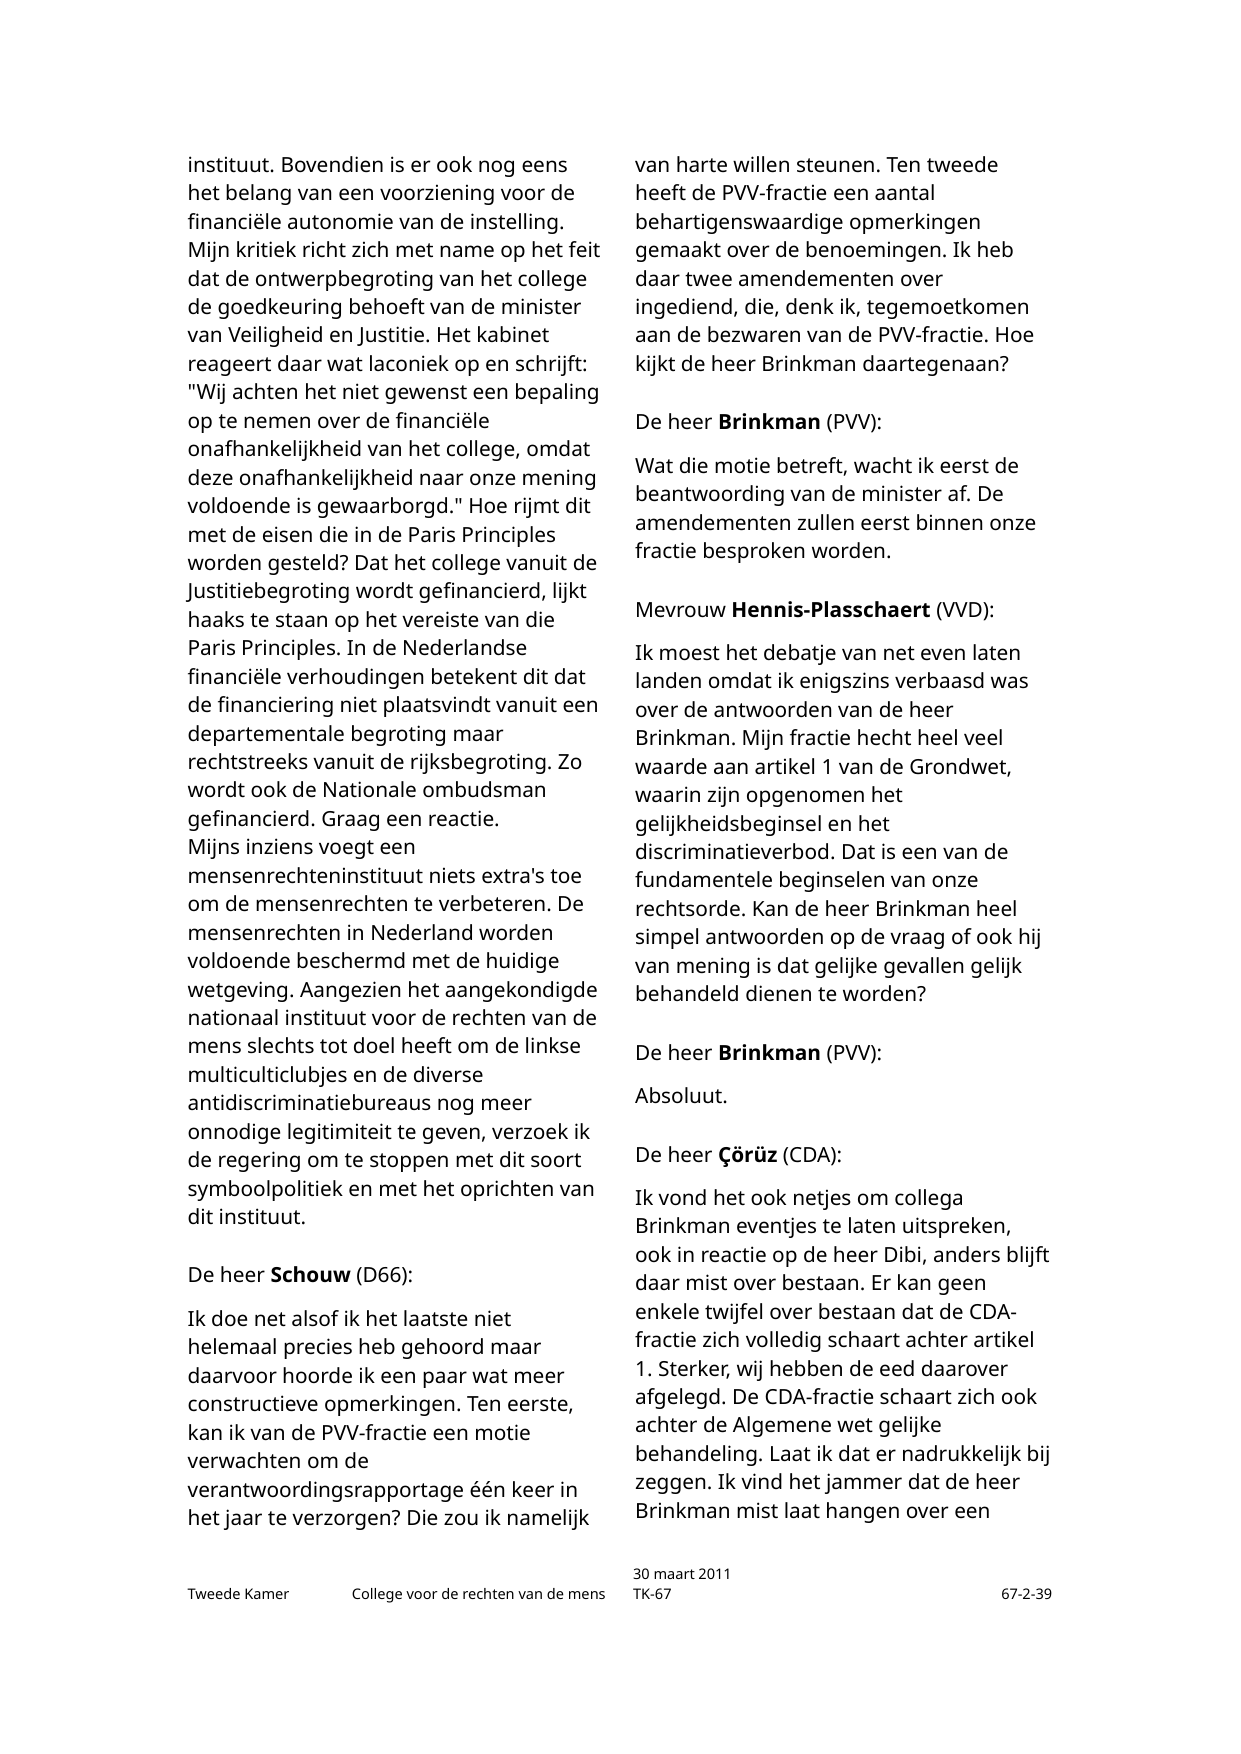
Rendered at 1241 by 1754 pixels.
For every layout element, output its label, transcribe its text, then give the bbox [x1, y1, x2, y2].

text De heer Brinkman (PVV): [635, 407, 1053, 436]
text Ik moest het debatje van net even laten landen omdat ik enigszins verbaasd was over de antwoorden van de heer Brinkman. Mijn fractie hecht heel veel waarde aan artikel 1 van de Grondwet, waarin zijn opgenomen het gelijkheidsbeginsel en het discriminatieverbod. Dat is een van de fundamentele beginselen van onze rechtsorde. Kan de heer Brinkman heel simpel antwoorden op de vraag of ook hij van mening is dat gelijke gevallen gelijk behandeld dienen te worden? [635, 638, 1053, 1008]
text instituut. Bovendien is er ook nog eens het belang van een voorziening voor de financiële autonomie van de instelling. Mijn kritiek richt zich met name op het feit dat de ontwerpbegroting van het college de goedkeuring behoeft van de minister van Veiligheid en Justitie. Het kabinet reageert daar wat laconiek op en schrijft: "Wij achten het niet gewenst een bepaling op te nemen over de financiële onafhankelijkheid van het college, omdat deze onafhankelijkheid naar onze mening voldoende is gewaarborgd." Hoe rijmt dit met de eisen die in de Paris Principles worden gesteld? Dat het college vanuit de Justitiebegroting wordt gefinancierd, lijkt haaks te staan op het vereiste van die Paris Principles. In de Nederlandse financiële verhoudingen betekent dit dat de financiering niet plaatsvindt vanuit een departementale begroting maar rechtstreeks vanuit de rijksbegroting. Zo wordt ook de Nationale ombudsman gefinancierd. Graag een reactie. [187, 150, 605, 832]
text Mijns inziens voegt een mensenrechteninstituut niets extra's toe om de mensenrechten te verbeteren. De mensenrechten in Nederland worden voldoende beschermd met de huidige wetgeving. Aangezien het aangekondigde nationaal instituut voor de rechten van de mens slechts tot doel heeft om de linkse multiculticlubjes en de diverse antidiscriminatiebureaus nog meer onnodige legitimiteit te geven, verzoek ik de regering om te stoppen met dit soort symboolpolitiek en met het oprichten van dit instituut. [187, 832, 605, 1231]
text De heer Brinkman (PVV): [635, 1038, 1053, 1066]
text Ik doe net alsof ik het laatste niet helemaal precies heb gehoord maar daarvoor hoorde ik een paar wat meer constructieve opmerkingen. Ten eerste, kan ik van de PVV-fractie een motie verwachten om de verantwoordingsrapportage één keer in het jaar te verzorgen? Die zou ik namelijk [187, 1304, 605, 1532]
text Absoluut. [635, 1081, 1053, 1110]
text De heer Schouw (D66): [187, 1261, 605, 1289]
text Mevrouw Hennis-Plasschaert (VVD): [635, 595, 1053, 623]
text De heer Çörüz (CDA): [635, 1140, 1053, 1168]
text van harte willen steunen. Ten tweede heeft de PVV-fractie een aantal behartigenswaardige opmerkingen gemaakt over de benoemingen. Ik heb daar twee amendementen over ingediend, die, denk ik, tegemoetkomen aan de bezwaren van de PVV-fractie. Hoe kijkt de heer Brinkman daartegenaan? [635, 150, 1053, 377]
text Ik vond het ook netjes om collega Brinkman eventjes te laten uitspreken, ook in reactie op de heer Dibi, anders blijft daar mist over bestaan. Er kan geen enkele twijfel over bestaan dat de CDA-fractie zich volledig schaart achter artikel 1. Sterker, wij hebben de eed daarover afgelegd. De CDA-fractie schaart zich ook achter de Algemene wet gelijke behandeling. Laat ik dat er nadrukkelijk bij zeggen. Ik vind het jammer dat de heer Brinkman mist laat hangen over een [635, 1183, 1053, 1524]
text Wat die motie betreft, wacht ik eerst de beantwoording van de minister af. De amendementen zullen eerst binnen onze fractie besproken worden. [635, 451, 1053, 565]
